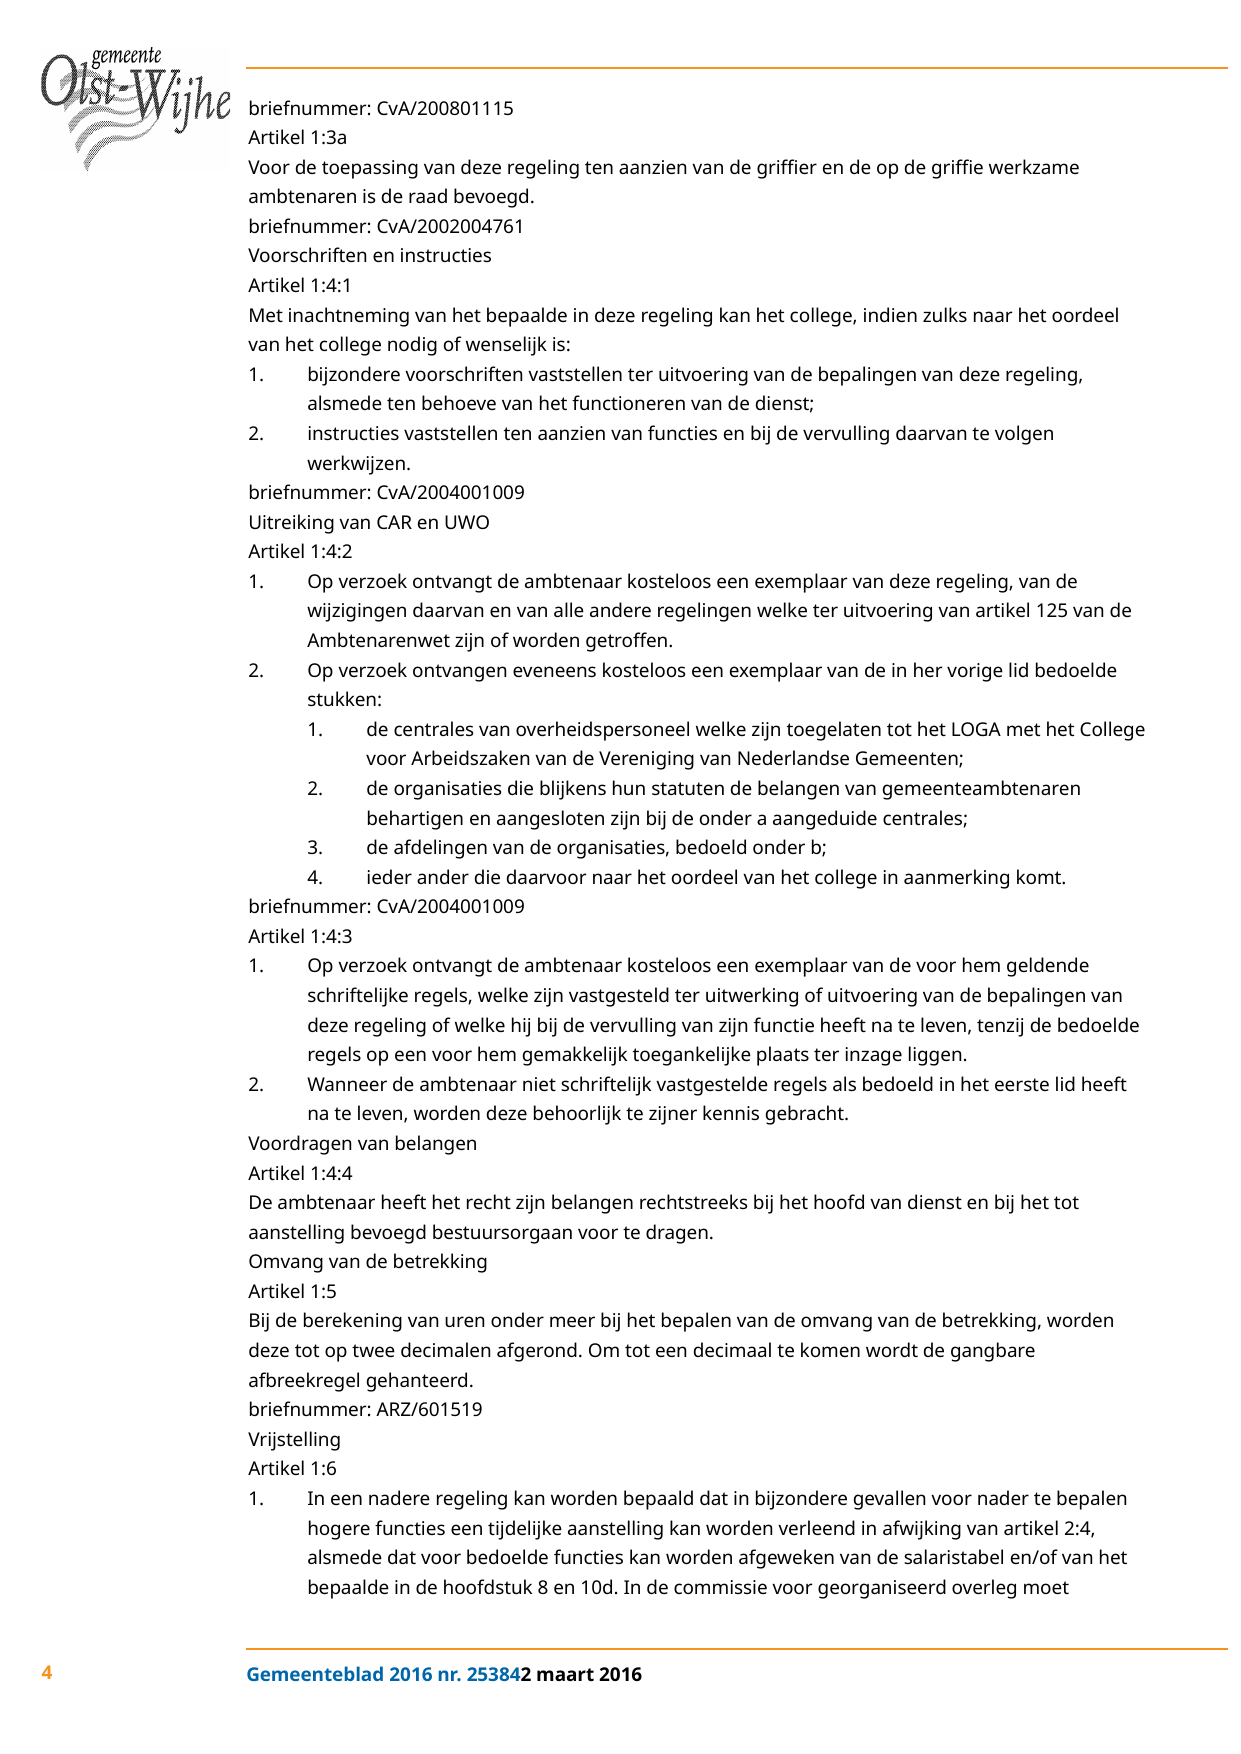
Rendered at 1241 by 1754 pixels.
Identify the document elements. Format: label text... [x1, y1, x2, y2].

text Bij de berekening van uren onder meer bij het bepalen van de omvang van de betrekking, worden deze tot op twee decimalen afgerond. Om tot een decimaal te komen wordt de gangbare afbreekregel gehanteerd. [248, 1308, 1152, 1393]
text Uitreiking van CAR en UWO [248, 509, 1152, 535]
text Artikel 1:4:2 [248, 538, 1152, 564]
text Voor de toepassing van deze regeling ten aanzien van de griffier en de op de griffie werkzame ambtenaren is de raad bevoegd. [248, 154, 1152, 209]
text briefnummer: CvA/2004001009 [248, 893, 1152, 919]
list Op verzoek ontvangen eveneens kosteloos een exemplaar van de in her vorige lid bedoelde stukken: [248, 657, 1152, 712]
text Vrijstelling [248, 1426, 1152, 1452]
list de organisaties die blijkens hun statuten de belangen van gemeenteambtenaren behartigen en aangesloten zijn bij de onder a aangeduide centrales; [307, 775, 1152, 831]
text briefnummer: ARZ/601519 [248, 1396, 1152, 1422]
list de centrales van overheidspersoneel welke zijn toegelaten tot het LOGA met het College voor Arbeidszaken van de Vereniging van Nederlandse Gemeenten; [307, 716, 1152, 771]
text Artikel 1:4:1 [248, 272, 1152, 298]
list Wanneer de ambtenaar niet schriftelijk vastgestelde regels als bedoeld in het eerste lid heeft na te leven, worden deze behoorlijk te zijner kennis gebracht. [248, 1071, 1152, 1126]
text Omvang van de betrekking [248, 1248, 1152, 1274]
list de afdelingen van de organisaties, bedoeld onder b; [307, 834, 1152, 860]
text Artikel 1:4:4 [248, 1160, 1152, 1186]
text Artikel 1:6 [248, 1456, 1152, 1481]
text briefnummer: CvA/200801115 [248, 95, 1152, 121]
text Voorschriften en instructies [248, 243, 1152, 268]
text Met inachtneming van het bepaalde in deze regeling kan het college, indien zulks naar het oordeel van het college nodig of wenselijk is: [248, 302, 1152, 357]
text briefnummer: CvA/2002004761 [248, 213, 1152, 239]
text Artikel 1:4:3 [248, 923, 1152, 949]
text Artikel 1:5 [248, 1278, 1152, 1304]
text Artikel 1:3a [248, 124, 1152, 150]
list instructies vaststellen ten aanzien van functies en bij de vervulling daarvan te volgen werkwijzen. [248, 420, 1152, 476]
list bijzondere voorschriften vaststellen ter uitvoering van de bepalingen van deze regeling, alsmede ten behoeve van het functioneren van de dienst; [248, 361, 1152, 416]
list Op verzoek ontvangt de ambtenaar kosteloos een exemplaar van deze regeling, van de wijzigingen daarvan en van alle andere regelingen welke ter uitvoering van artikel 125 van de Ambtenarenwet zijn of worden getroffen. [248, 568, 1152, 653]
picture [41, 47, 231, 172]
list In een nadere regeling kan worden bepaald dat in bijzondere gevallen voor nader te bepalen hogere functies een tijdelijke aanstelling kan worden verleend in afwijking van artikel 2:4, alsmede dat voor bedoelde functies kan worden afgeweken van de salaristabel en/of van het bepaalde in de hoofdstuk 8 en 10d. In de commissie voor georganiseerd overleg moet [248, 1485, 1152, 1600]
list Op verzoek ontvangt de ambtenaar kosteloos een exemplaar van de voor hem geldende schriftelijke regels, welke zijn vastgesteld ter uitwerking of uitvoering van de bepalingen van deze regeling of welke hij bij de vervulling van zijn functie heeft na te leven, tenzij de bedoelde regels op een voor hem gemakkelijk toegankelijke plaats ter inzage liggen. [248, 953, 1152, 1067]
list ieder ander die daarvoor naar het oordeel van het college in aanmerking komt. [307, 864, 1152, 890]
text De ambtenaar heeft het recht zijn belangen rechtstreeks bij het hoofd van dienst en bij het tot aanstelling bevoegd bestuursorgaan voor te dragen. [248, 1189, 1152, 1245]
text Voordragen van belangen [248, 1130, 1152, 1156]
text briefnummer: CvA/2004001009 [248, 479, 1152, 505]
